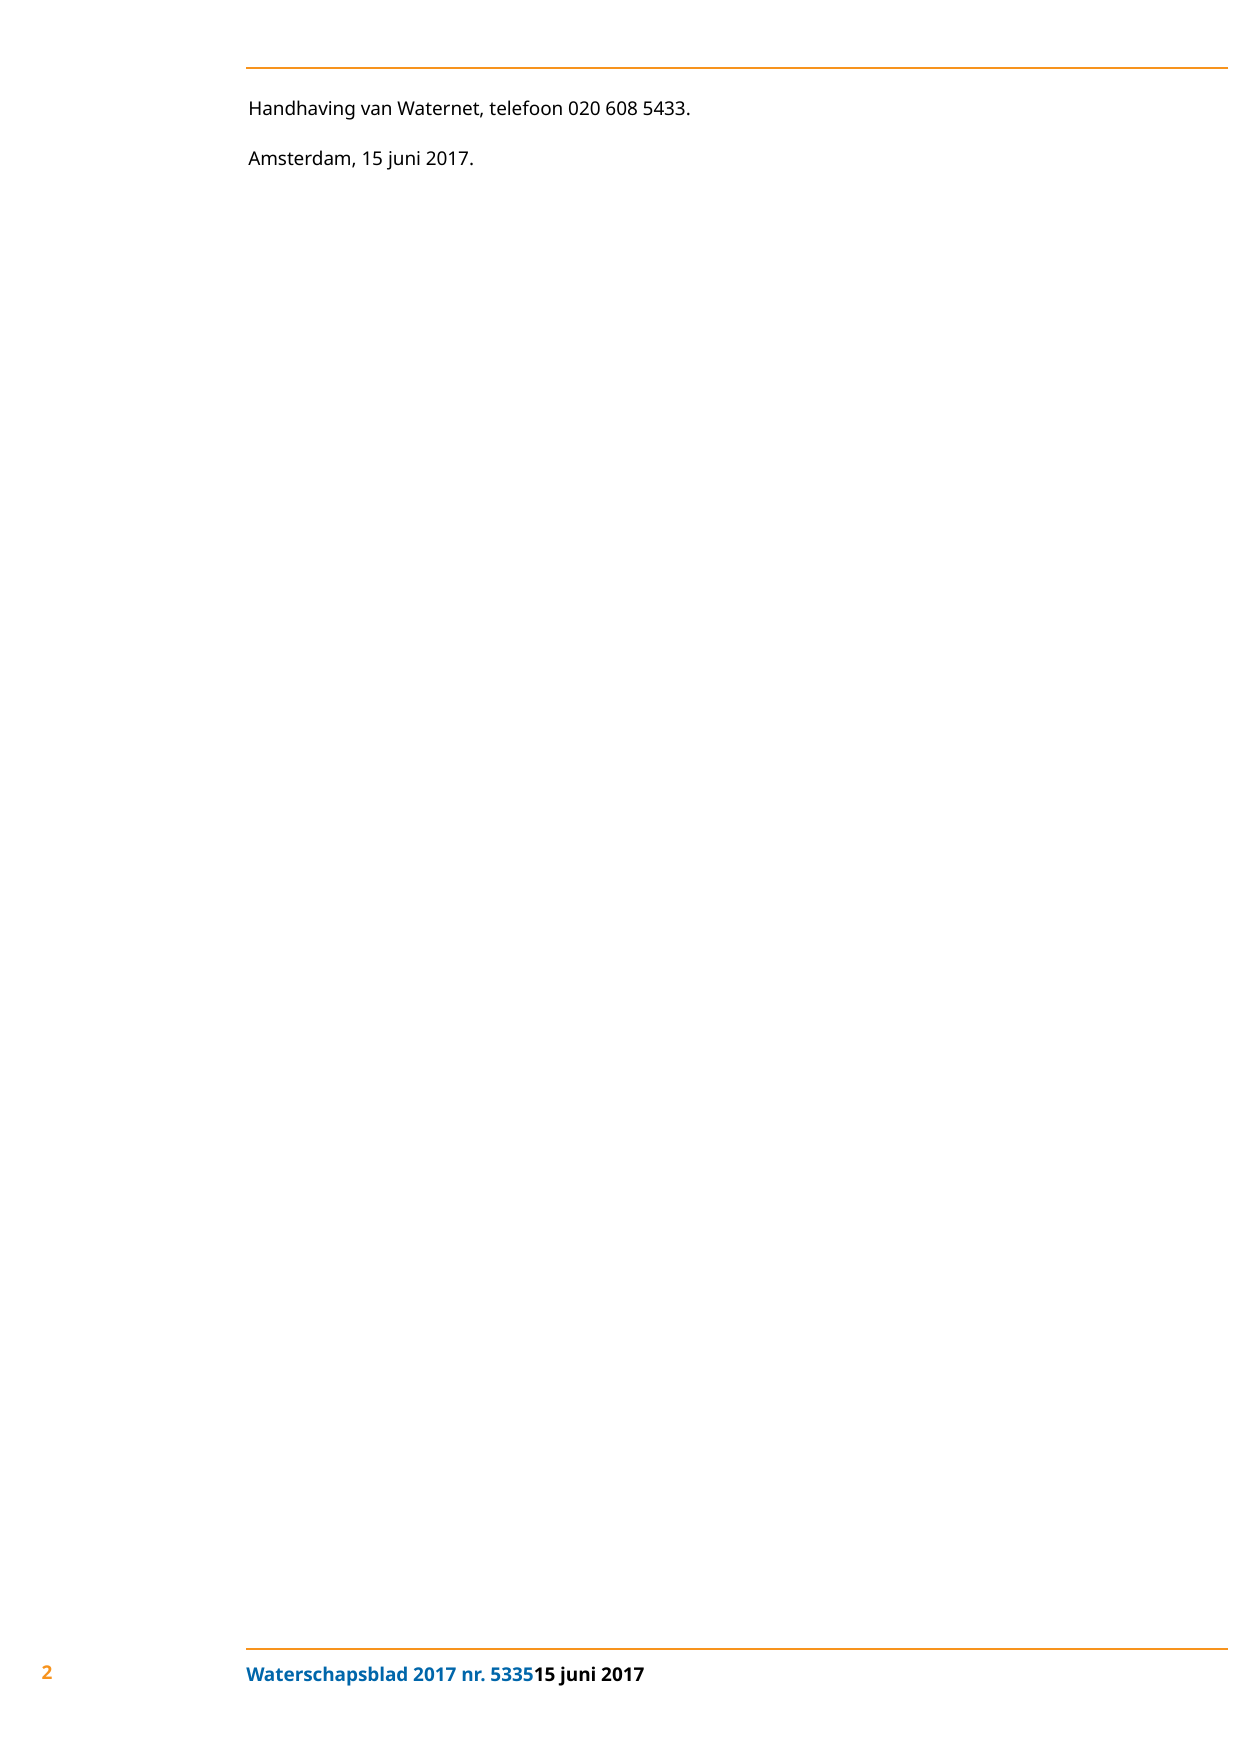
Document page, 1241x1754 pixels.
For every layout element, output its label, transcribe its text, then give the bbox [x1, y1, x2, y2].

picture [41, 47, 231, 172]
text Handhaving van Waternet, telefoon 020 608 5433. [248, 95, 1152, 121]
text Amsterdam, 15 juni 2017. [248, 145, 1152, 171]
